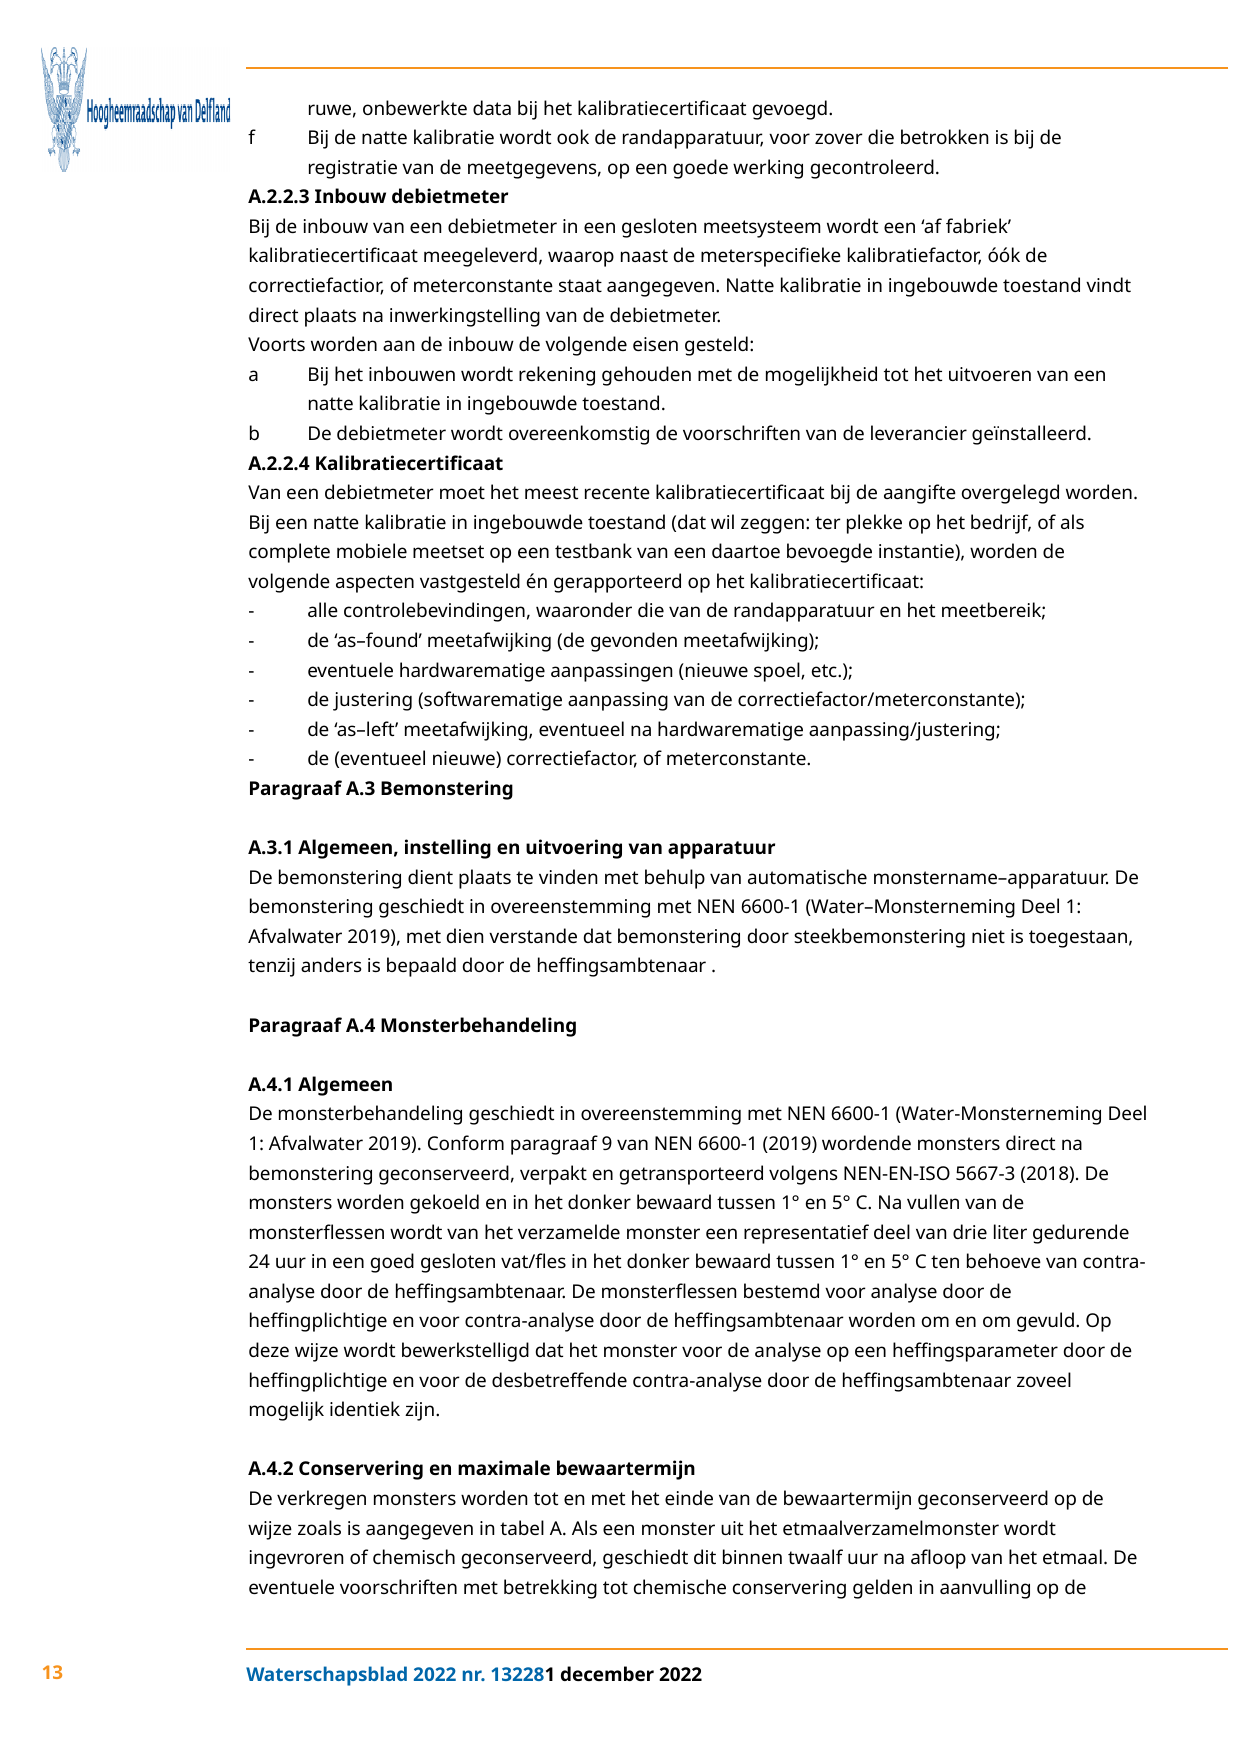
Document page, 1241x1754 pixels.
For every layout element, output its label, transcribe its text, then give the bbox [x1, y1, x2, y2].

list de (eventueel nieuwe) correctiefactor, of meterconstante. [248, 746, 1152, 771]
list de justering (softwarematige aanpassing van de correctiefactor/meterconstante); [248, 686, 1152, 712]
list alle controlebevindingen, waaronder die van de randapparatuur en het meetbereik; [248, 598, 1152, 623]
list de ‘as–found’ meetafwijking (de gevonden meetafwijking); [248, 627, 1152, 653]
list De debietmeter wordt overeenkomstig de voorschriften van de leverancier geïnstalleerd. [248, 420, 1152, 446]
list eventuele hardwarematige aanpassingen (nieuwe spoel, etc.); [248, 657, 1152, 683]
text Paragraaf A.4 Monsterbehandeling [248, 1012, 1152, 1038]
text De bemonstering dient plaats te vinden met behulp van automatische monstername–apparatuur. De bemonstering geschiedt in overeenstemming met NEN 6600-1 (Water–Monsterneming Deel 1: Afvalwater 2019), met dien verstande dat bemonstering door steekbemonstering niet is toegestaan, tenzij anders is bepaald door de heffingsambtenaar . [248, 864, 1152, 978]
list Bij de natte kalibratie wordt ook de randapparatuur, voor zover die betrokken is bij de registratie van de meetgegevens, op een goede werking gecontroleerd. [248, 124, 1152, 180]
picture [41, 47, 231, 172]
list ruwe, onbewerkte data bij het kalibratiecertificaat gevoegd. [248, 95, 1152, 121]
text Voorts worden aan de inbouw de volgende eisen gesteld: [248, 331, 1152, 357]
text Bij de inbouw van een debietmeter in een gesloten meetsysteem wordt een ‘af fabriek’ kalibratiecertificaat meegeleverd, waarop naast de meterspecifieke kalibratiefactor, óók de correctiefactior, of meterconstante staat aangegeven. Natte kalibratie in ingebouwde toestand vindt direct plaats na inwerkingstelling van de debietmeter. [248, 213, 1152, 328]
text A.4.1 Algemeen [248, 1071, 1152, 1097]
text Paragraaf A.3 Bemonstering [248, 775, 1152, 801]
text De verkregen monsters worden tot en met het einde van de bewaartermijn geconserveerd op de wijze zoals is aangegeven in tabel A. Als een monster uit het etmaalverzamelmonster wordt ingevroren of chemisch geconserveerd, geschiedt dit binnen twaalf uur na afloop van het etmaal. De eventuele voorschriften met betrekking tot chemische conservering gelden in aanvulling op de [248, 1485, 1152, 1600]
text A.2.2.3 Inbouw debietmeter [248, 183, 1152, 209]
list Bij het inbouwen wordt rekening gehouden met de mogelijkheid tot het uitvoeren van een natte kalibratie in ingebouwde toestand. [248, 361, 1152, 416]
text A.4.2 Conservering en maximale bewaartermijn [248, 1456, 1152, 1481]
text Van een debietmeter moet het meest recente kalibratiecertificaat bij de aangifte overgelegd worden. Bij een natte kalibratie in ingebouwde toestand (dat wil zeggen: ter plekke op het bedrijf, of als complete mobiele meetset op een testbank van een daartoe bevoegde instantie), worden de volgende aspecten vastgesteld én gerapporteerd op het kalibratiecertificaat: [248, 479, 1152, 594]
text A.3.1 Algemeen, instelling en uitvoering van apparatuur [248, 834, 1152, 860]
text De monsterbehandeling geschiedt in overeenstemming met NEN 6600-1 (Water-Monsterneming Deel 1: Afvalwater 2019). Conform paragraaf 9 van NEN 6600-1 (2019) wordende monsters direct na bemonstering geconserveerd, verpakt en getransporteerd volgens NEN-EN-ISO 5667-3 (2018). De monsters worden gekoeld en in het donker bewaard tussen 1° en 5° C. Na vullen van de monsterflessen wordt van het verzamelde monster een representatief deel van drie liter gedurende 24 uur in een goed gesloten vat/fles in het donker bewaard tussen 1° en 5° C ten behoeve van contra-analyse door de heffingsambtenaar. De monsterflessen bestemd voor analyse door de heffingplichtige en voor contra-analyse door de heffingsambtenaar worden om en om gevuld. Op deze wijze wordt bewerkstelligd dat het monster voor de analyse op een heffingsparameter door de heffingplichtige en voor de desbetreffende contra-analyse door de heffingsambtenaar zoveel mogelijk identiek zijn. [248, 1101, 1152, 1422]
text A.2.2.4 Kalibratiecertificaat [248, 450, 1152, 476]
list de ‘as–left’ meetafwijking, eventueel na hardwarematige aanpassing/justering; [248, 716, 1152, 742]
